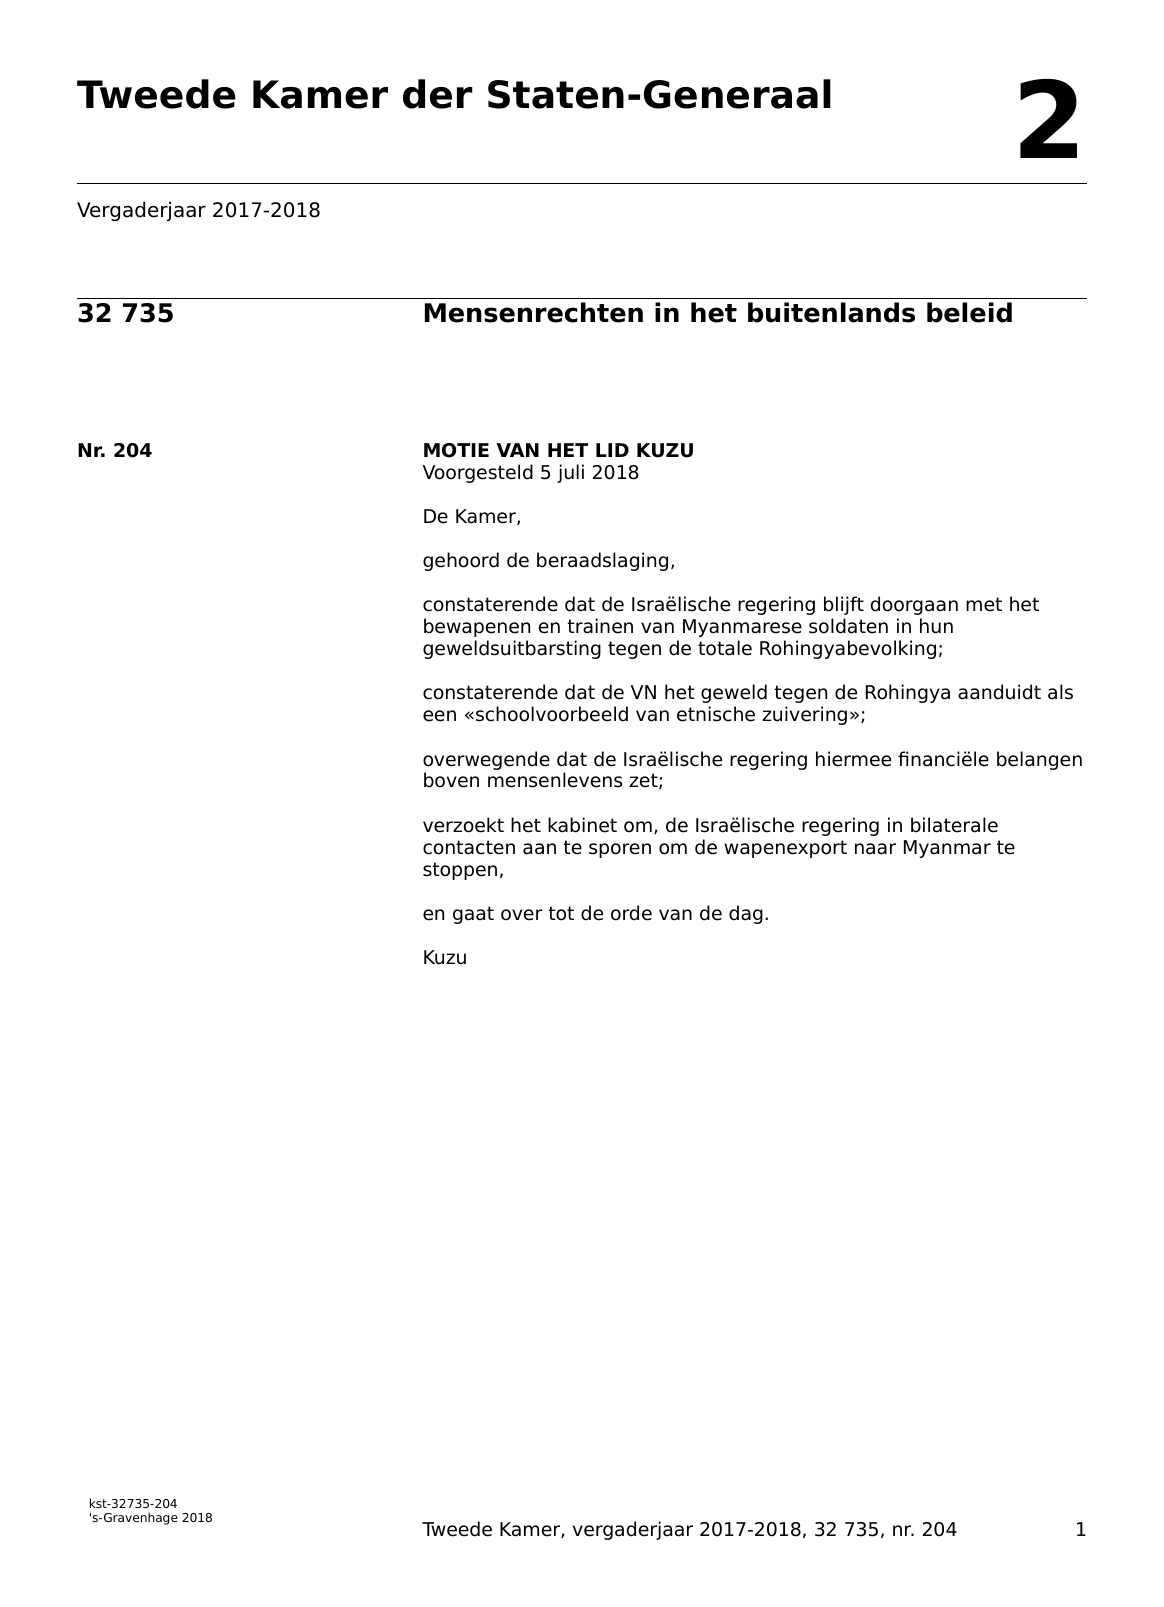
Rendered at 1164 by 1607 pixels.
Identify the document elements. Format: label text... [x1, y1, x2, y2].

text constaterende dat de Israëlische regering blijft doorgaan met het bewapenen en trainen van Myanmarese soldaten in hun geweldsuitbarsting tegen de totale Rohingyabevolking; [422, 594, 1087, 660]
text gehoord de beraadslaging, [422, 550, 1087, 572]
subtitle 32 735 Mensenrechten in het buitenlands beleid [77, 299, 1087, 329]
table_header 2 [886, 59, 1087, 183]
text Kuzu [422, 947, 1087, 969]
text De Kamer, [422, 506, 1087, 528]
text kst-32735-204 [88, 1497, 323, 1511]
text verzoekt het kabinet om, de Israëlische regering in bilaterale contacten aan te sporen om de wapenexport naar Myanmar te stoppen, [422, 814, 1087, 881]
text overwegende dat de Israëlische regering hiermee financiële belangen boven mensenlevens zet; [422, 748, 1087, 792]
text Voorgesteld 5 juli 2018 [422, 462, 1087, 484]
subtitle Nr. 204 MOTIE VAN HET LID KUZU [77, 440, 1087, 462]
text en gaat over tot de orde van de dag. [422, 903, 1087, 925]
text 's-Gravenhage 2018 [88, 1511, 323, 1525]
table_cell Vergaderjaar 2017-2018 [77, 184, 1087, 298]
table_header Tweede Kamer der Staten-Generaal [77, 59, 886, 183]
text constaterende dat de VN het geweld tegen de Rohingya aanduidt als een «schoolvoorbeeld van etnische zuivering»; [422, 682, 1087, 726]
